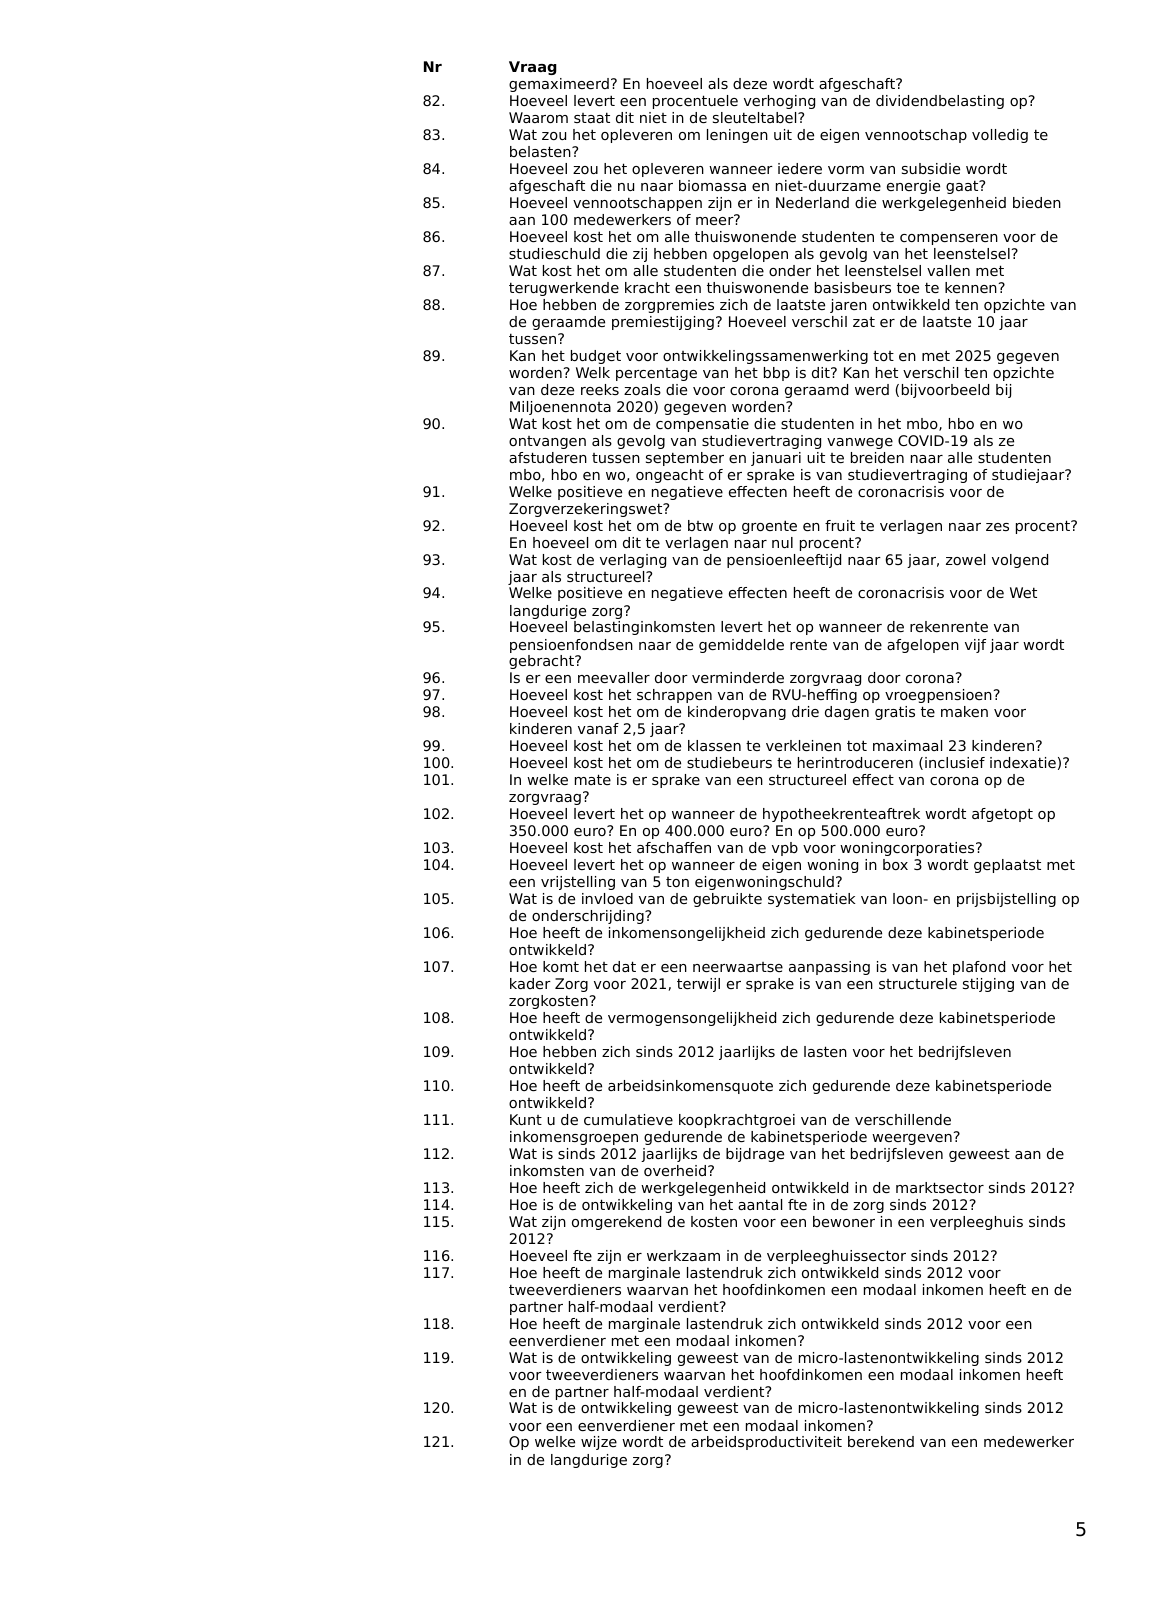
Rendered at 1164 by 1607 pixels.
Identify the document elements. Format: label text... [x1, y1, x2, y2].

table_cell Hoeveel kost het om de studiebeurs te herintroduceren (inclusief indexatie)? [503, 755, 1087, 772]
table_cell Hoeveel levert het op wanneer de hypotheekrenteaftrek wordt afgetopt op 350.000 euro? En op 400.000 euro? En op 500.000 euro? [503, 806, 1087, 840]
table_cell 99. [422, 738, 503, 755]
table_cell Hoe heeft de arbeidsinkomensquote zich gedurende deze kabinetsperiode ontwikkeld? [503, 1078, 1087, 1112]
table_cell Wat kost het om alle studenten die onder het leenstelsel vallen met terugwerkende kracht een thuiswonende basisbeurs toe te kennen? [503, 263, 1087, 297]
table_cell 88. [422, 297, 503, 348]
table_cell Wat kost het om de compensatie die studenten in het mbo, hbo en wo ontvangen als gevolg van studievertraging vanwege COVID-19 als ze afstuderen tussen september en januari uit te breiden naar alle studenten mbo, hbo en wo, ongeacht of er sprake is van studievertraging of studiejaar? [503, 416, 1087, 483]
table_cell 112. [422, 1146, 503, 1180]
table_cell 87. [422, 263, 503, 297]
table_cell 83. [422, 127, 503, 161]
table_cell 118. [422, 1316, 503, 1349]
table_cell gemaximeerd? En hoeveel als deze wordt afgeschaft? [503, 76, 1087, 93]
table_cell 102. [422, 806, 503, 840]
table_cell 92. [422, 518, 503, 551]
table_cell 86. [422, 229, 503, 263]
table_cell 121. [422, 1434, 503, 1468]
table_cell [422, 76, 503, 93]
table_cell 104. [422, 857, 503, 891]
table_cell 114. [422, 1197, 503, 1214]
table_cell Hoe heeft zich de werkgelegenheid ontwikkeld in de marktsector sinds 2012? [503, 1180, 1087, 1197]
table_cell 97. [422, 687, 503, 704]
table_cell Wat zou het opleveren om leningen uit de eigen vennootschap volledig te belasten? [503, 127, 1087, 161]
table_cell Welke positieve en negatieve effecten heeft de coronacrisis voor de Zorgverzekeringswet? [503, 484, 1087, 517]
table_cell 90. [422, 416, 503, 483]
table_cell 96. [422, 670, 503, 687]
table_cell 105. [422, 891, 503, 925]
table_cell Hoe hebben de zorgpremies zich de laatste jaren ontwikkeld ten opzichte van de geraamde premiestijging? Hoeveel verschil zat er de laatste 10 jaar tussen? [503, 297, 1087, 348]
table_cell 117. [422, 1265, 503, 1316]
table_cell Hoeveel kost het om alle thuiswonende studenten te compenseren voor de studieschuld die zij hebben opgelopen als gevolg van het leenstelsel? [503, 229, 1087, 263]
table_cell Hoeveel vennootschappen zijn er in Nederland die werkgelegenheid bieden aan 100 medewerkers of meer? [503, 195, 1087, 229]
table_cell Op welke wijze wordt de arbeidsproductiviteit berekend van een medewerker in de langdurige zorg? [503, 1434, 1087, 1468]
table_cell 113. [422, 1180, 503, 1197]
table_cell Hoe heeft de marginale lastendruk zich ontwikkeld sinds 2012 voor een eenverdiener met een modaal inkomen? [503, 1316, 1087, 1349]
table_cell 115. [422, 1214, 503, 1248]
table_cell Wat is de invloed van de gebruikte systematiek van loon- en prijsbijstelling op de onderschrijding? [503, 891, 1087, 925]
table_cell Kunt u de cumulatieve koopkrachtgroei van de verschillende inkomensgroepen gedurende de kabinetsperiode weergeven? [503, 1112, 1087, 1146]
table_cell 98. [422, 704, 503, 738]
table_cell Hoeveel kost het schrappen van de RVU-heffing op vroegpensioen? [503, 687, 1087, 704]
table_cell 116. [422, 1248, 503, 1264]
table_header Nr [422, 59, 503, 76]
table_cell Hoeveel zou het opleveren wanneer iedere vorm van subsidie wordt afgeschaft die nu naar biomassa en niet-duurzame energie gaat? [503, 161, 1087, 195]
table_cell 107. [422, 959, 503, 1010]
table_cell 94. [422, 585, 503, 619]
table_cell 101. [422, 772, 503, 806]
table_cell Wat kost de verlaging van de pensioenleeftijd naar 65 jaar, zowel volgend jaar als structureel? [503, 551, 1087, 585]
table_cell 109. [422, 1044, 503, 1078]
table_cell Hoeveel levert het op wanneer de eigen woning in box 3 wordt geplaatst met een vrijstelling van 5 ton eigenwoningschuld? [503, 857, 1087, 891]
table_cell Kan het budget voor ontwikkelingssamenwerking tot en met 2025 gegeven worden? Welk percentage van het bbp is dit? Kan het verschil ten opzichte van deze reeks zoals die voor corona geraamd werd (bijvoorbeeld bij Miljoenennota 2020) gegeven worden? [503, 348, 1087, 416]
table_cell 95. [422, 619, 503, 670]
table_cell In welke mate is er sprake van een structureel effect van corona op de zorgvraag? [503, 772, 1087, 806]
table_cell Hoe komt het dat er een neerwaartse aanpassing is van het plafond voor het kader Zorg voor 2021, terwijl er sprake is van een structurele stijging van de zorgkosten? [503, 959, 1087, 1010]
table_cell 82. [422, 93, 503, 127]
table_cell Hoeveel kost het afschaffen van de vpb voor woningcorporaties? [503, 840, 1087, 857]
table_header Vraag [503, 59, 1087, 76]
table_cell Hoe hebben zich sinds 2012 jaarlijks de lasten voor het bedrijfsleven ontwikkeld? [503, 1044, 1087, 1078]
table_cell 108. [422, 1010, 503, 1044]
table_cell 106. [422, 925, 503, 959]
table_cell 110. [422, 1078, 503, 1112]
table_cell Welke positieve en negatieve effecten heeft de coronacrisis voor de Wet langdurige zorg? [503, 585, 1087, 619]
table_cell Hoeveel fte zijn er werkzaam in de verpleeghuissector sinds 2012? [503, 1248, 1087, 1264]
table_cell Hoe is de ontwikkeling van het aantal fte in de zorg sinds 2012? [503, 1197, 1087, 1214]
table_cell 89. [422, 348, 503, 416]
table_cell 119. [422, 1350, 503, 1400]
table_cell 93. [422, 551, 503, 585]
table_cell 85. [422, 195, 503, 229]
table_cell Hoeveel kost het om de kinderopvang drie dagen gratis te maken voor kinderen vanaf 2,5 jaar? [503, 704, 1087, 738]
table_cell Wat zijn omgerekend de kosten voor een bewoner in een verpleeghuis sinds 2012? [503, 1214, 1087, 1248]
table_cell Wat is de ontwikkeling geweest van de micro-lastenontwikkeling sinds 2012 voor tweeverdieners waarvan het hoofdinkomen een modaal inkomen heeft en de partner half-modaal verdient? [503, 1350, 1087, 1400]
table_cell Hoeveel kost het om de klassen te verkleinen tot maximaal 23 kinderen? [503, 738, 1087, 755]
table_cell 111. [422, 1112, 503, 1146]
table_cell Wat is sinds 2012 jaarlijks de bijdrage van het bedrijfsleven geweest aan de inkomsten van de overheid? [503, 1146, 1087, 1180]
table_cell Hoe heeft de inkomensongelijkheid zich gedurende deze kabinetsperiode ontwikkeld? [503, 925, 1087, 959]
table_cell Wat is de ontwikkeling geweest van de micro-lastenontwikkeling sinds 2012 voor een eenverdiener met een modaal inkomen? [503, 1400, 1087, 1434]
table_cell Hoe heeft de vermogensongelijkheid zich gedurende deze kabinetsperiode ontwikkeld? [503, 1010, 1087, 1044]
table_cell Hoeveel kost het om de btw op groente en fruit te verlagen naar zes procent? En hoeveel om dit te verlagen naar nul procent? [503, 518, 1087, 551]
table_cell Is er een meevaller door verminderde zorgvraag door corona? [503, 670, 1087, 687]
table_cell Hoe heeft de marginale lastendruk zich ontwikkeld sinds 2012 voor tweeverdieners waarvan het hoofdinkomen een modaal inkomen heeft en de partner half-modaal verdient? [503, 1265, 1087, 1316]
table_cell 91. [422, 484, 503, 517]
table_cell 120. [422, 1400, 503, 1434]
table_cell 100. [422, 755, 503, 772]
table_cell Hoeveel belastinginkomsten levert het op wanneer de rekenrente van pensioenfondsen naar de gemiddelde rente van de afgelopen vijf jaar wordt gebracht? [503, 619, 1087, 670]
table_cell 84. [422, 161, 503, 195]
table_cell 103. [422, 840, 503, 857]
table_cell Hoeveel levert een procentuele verhoging van de dividendbelasting op? Waarom staat dit niet in de sleuteltabel? [503, 93, 1087, 127]
